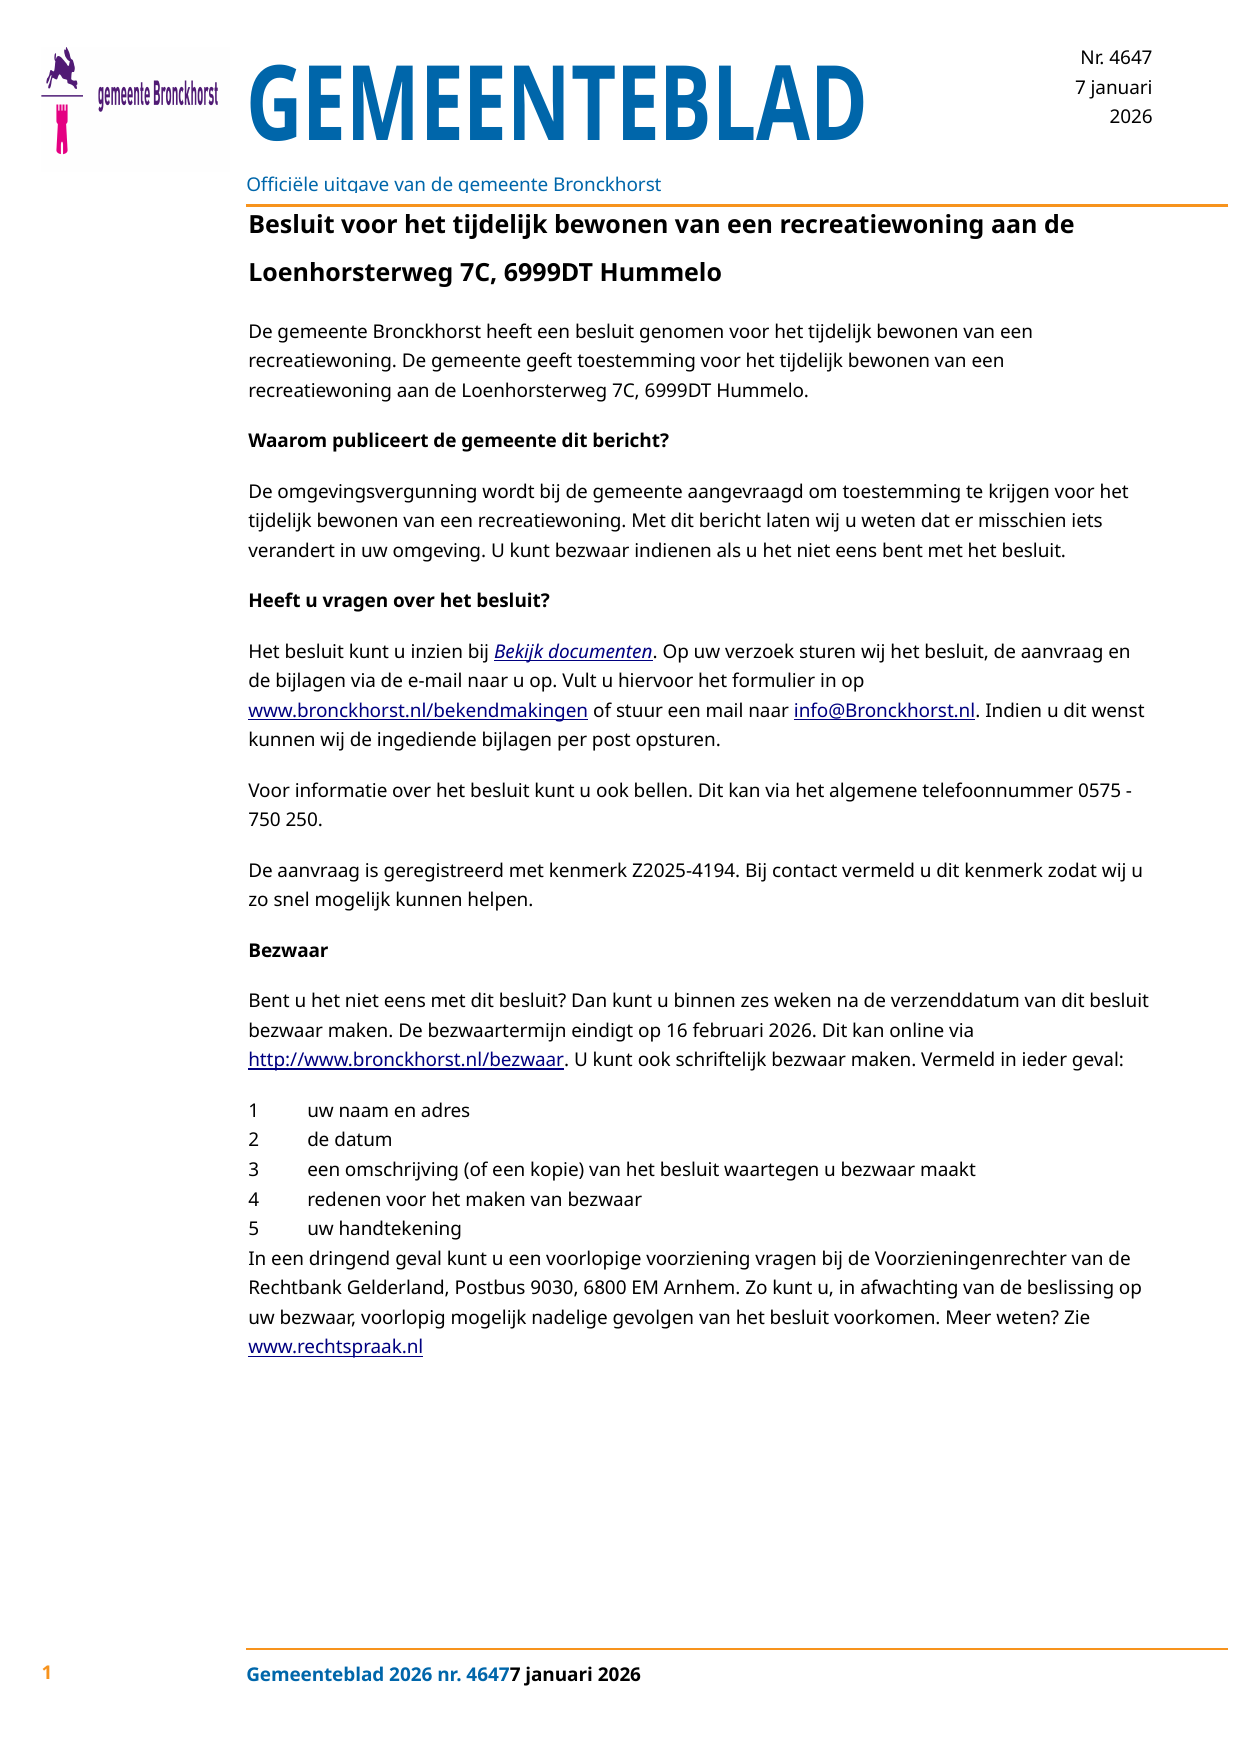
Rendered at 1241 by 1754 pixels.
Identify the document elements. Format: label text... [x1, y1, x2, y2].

text Waarom publiceert de gemeente dit bericht? [248, 427, 1152, 453]
text De aanvraag is geregistreerd met kenmerk Z2025-4194. Bij contact vermeld u dit kenmerk zodat wij u zo snel mogelijk kunnen helpen. [248, 857, 1152, 912]
text Bezwaar [248, 937, 1152, 963]
list een omschrijving (of een kopie) van het besluit waartegen u bezwaar maakt [248, 1156, 1152, 1182]
list redenen voor het maken van bezwaar [248, 1186, 1152, 1212]
picture [41, 47, 231, 172]
list de datum [248, 1127, 1152, 1152]
text De gemeente Bronckhorst heeft een besluit genomen voor het tijdelijk bewonen van een recreatiewoning. De gemeente geeft toestemming voor het tijdelijk bewonen van een recreatiewoning aan de Loenhorsterweg 7C, 6999DT Hummelo. [248, 318, 1152, 403]
text De omgevingsvergunning wordt bij de gemeente aangevraagd om toestemming te krijgen voor het tijdelijk bewonen van een recreatiewoning. Met dit bericht laten wij u weten dat er misschien iets verandert in uw omgeving. U kunt bezwaar indienen als u het niet eens bent met het besluit. [248, 478, 1152, 563]
text Het besluit kunt u inzien bij Bekijk documenten. Op uw verzoek sturen wij het besluit, de aanvraag en de bijlagen via de e-mail naar u op. Vult u hiervoor het formulier in op www.bronckhorst.nl/bekendmakingen of stuur een mail naar info@Bronckhorst.nl. Indien u dit wenst kunnen wij de ingediende bijlagen per post opsturen. [248, 638, 1152, 752]
text Voor informatie over het besluit kunt u ook bellen. Dit kan via het algemene telefoonnummer 0575 - 750 250. [248, 777, 1152, 832]
text Bent u het niet eens met dit besluit? Dan kunt u binnen zes weken na de verzenddatum van dit besluit bezwaar maken. De bezwaartermijn eindigt op 16 februari 2026. Dit kan online via http://www.bronckhorst.nl/bezwaar. U kunt ook schriftelijk bezwaar maken. Vermeld in ieder geval: [248, 987, 1152, 1072]
list uw handtekening [248, 1215, 1152, 1241]
text Besluit voor het tijdelijk bewonen van een recreatiewoning aan de Loenhorsterweg 7C, 6999DT Hummelo [248, 207, 1152, 288]
list uw naam en adres [248, 1097, 1152, 1123]
text In een dringend geval kunt u een voorlopige voorziening vragen bij de Voorzieningenrechter van de Rechtbank Gelderland, Postbus 9030, 6800 EM Arnhem. Zo kunt u, in afwachting van de beslissing op uw bezwaar, voorlopig mogelijk nadelige gevolgen van het besluit voorkomen. Meer weten? Zie www.rechtspraak.nl [248, 1245, 1152, 1359]
text Heeft u vragen over het besluit? [248, 587, 1152, 613]
